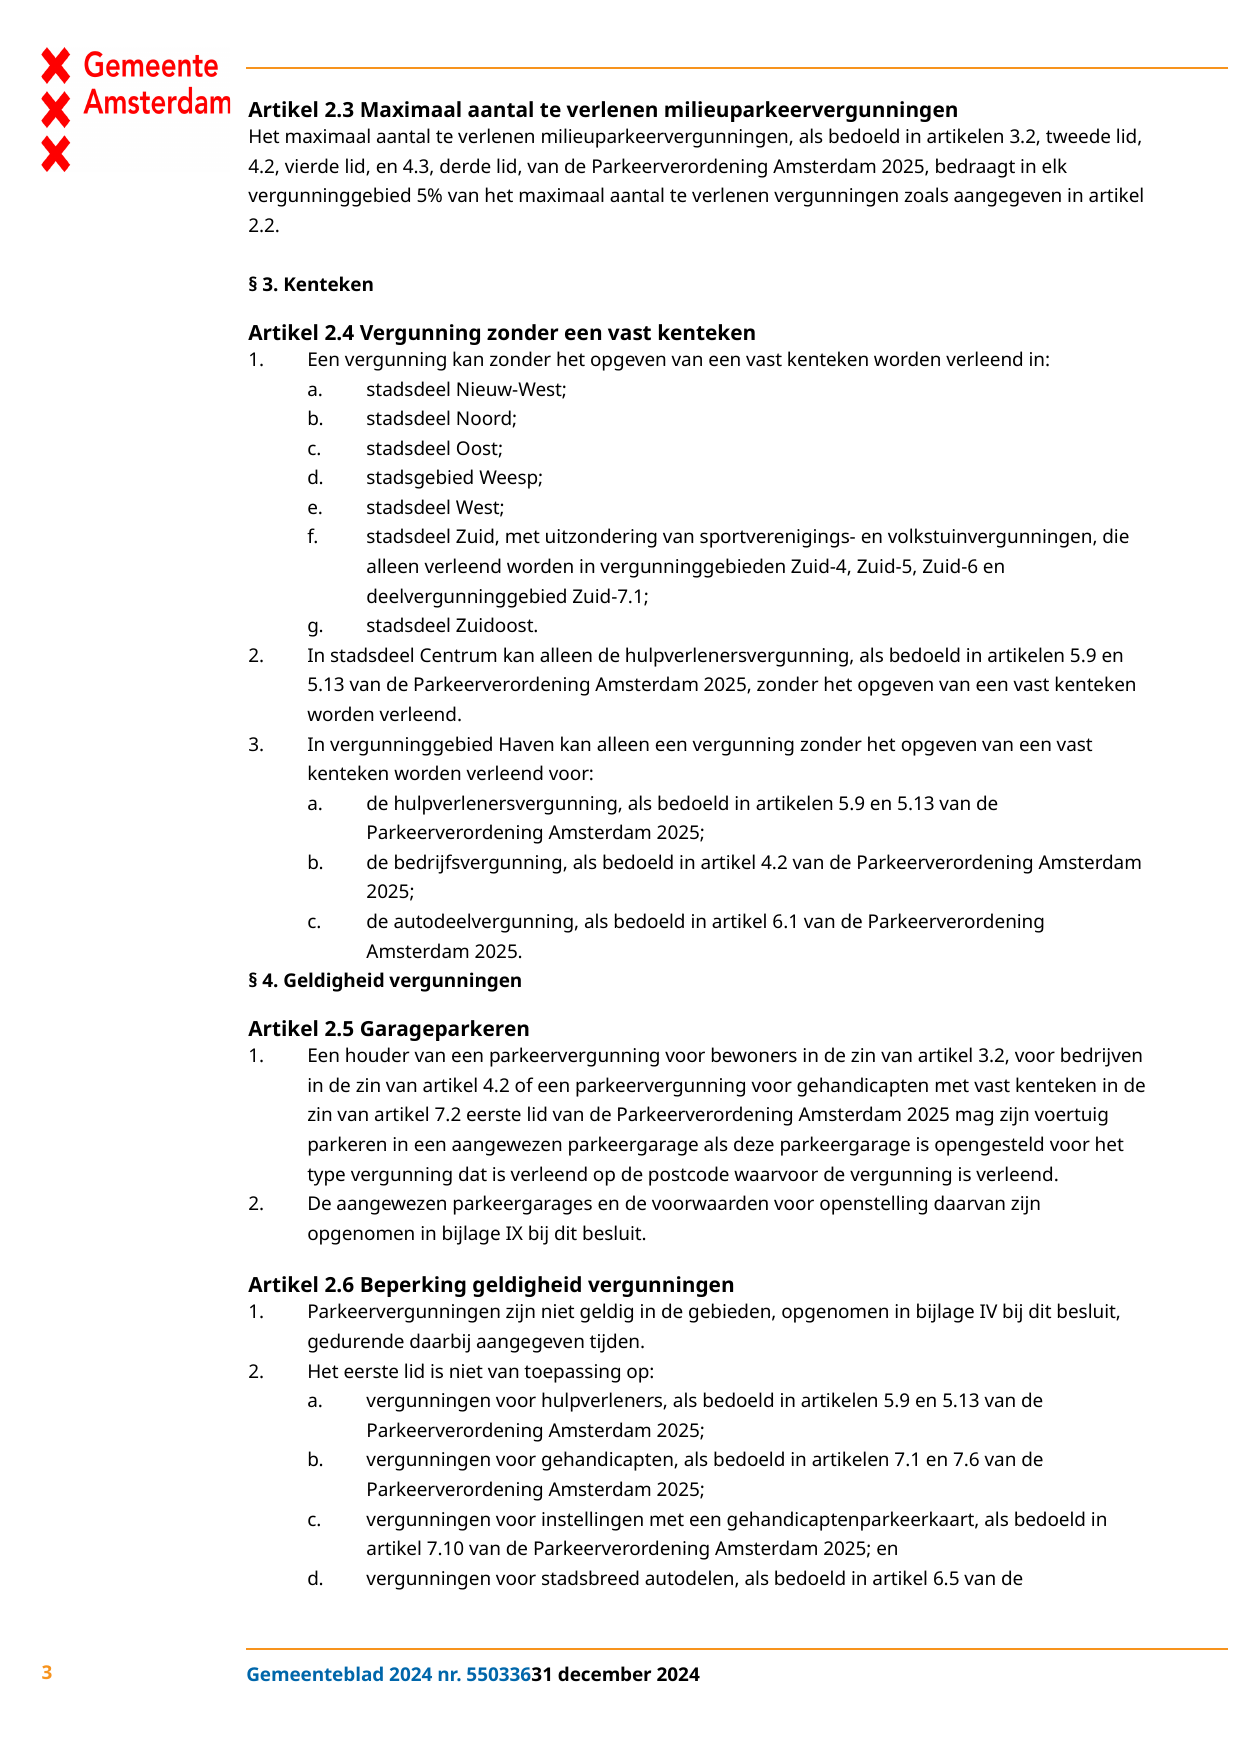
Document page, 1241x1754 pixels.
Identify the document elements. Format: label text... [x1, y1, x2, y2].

list Een houder van een parkeervergunning voor bewoners in de zin van artikel 3.2, voor bedrijven in de zin van artikel 4.2 of een parkeervergunning voor gehandicapten met vast kenteken in de zin van artikel 7.2 eerste lid van de Parkeerverordening Amsterdam 2025 mag zijn voertuig parkeren in een aangewezen parkeergarage als deze parkeergarage is opengesteld voor het type vergunning dat is verleend op de postcode waarvoor de vergunning is verleend. [248, 1042, 1152, 1186]
text § 3. Kenteken [248, 271, 1152, 297]
list vergunningen voor instellingen met een gehandicaptenparkeerkaart, als bedoeld in artikel 7.10 van de Parkeerverordening Amsterdam 2025; en [307, 1506, 1152, 1561]
text Artikel 2.3 Maximaal aantal te verlenen milieuparkeervergunningen [248, 95, 1152, 123]
list Een vergunning kan zonder het opgeven van een vast kenteken worden verleend in: [248, 346, 1152, 372]
list vergunningen voor stadsbreed autodelen, als bedoeld in artikel 6.5 van de [307, 1565, 1152, 1591]
text § 4. Geldigheid vergunningen [248, 967, 1152, 993]
list de bedrijfsvergunning, als bedoeld in artikel 4.2 van de Parkeerverordening Amsterdam 2025; [307, 849, 1152, 904]
list In stadsdeel Centrum kan alleen de hulpverlenersvergunning, als bedoeld in artikelen 5.9 en 5.13 van de Parkeerverordening Amsterdam 2025, zonder het opgeven van een vast kenteken worden verleend. [248, 642, 1152, 727]
text Artikel 2.4 Vergunning zonder een vast kenteken [248, 318, 1152, 346]
list vergunningen voor hulpverleners, als bedoeld in artikelen 5.9 en 5.13 van de Parkeerverordening Amsterdam 2025; [307, 1387, 1152, 1443]
text Artikel 2.6 Beperking geldigheid vergunningen [248, 1270, 1152, 1299]
list stadsgebied Weesp; [307, 464, 1152, 490]
list stadsdeel Zuidoost. [307, 612, 1152, 638]
text Artikel 2.5 Garageparkeren [248, 1014, 1152, 1042]
list stadsdeel Oost; [307, 435, 1152, 461]
list stadsdeel West; [307, 494, 1152, 520]
list Het eerste lid is niet van toepassing op: [248, 1358, 1152, 1384]
picture [41, 47, 231, 172]
list stadsdeel Noord; [307, 405, 1152, 431]
list de autodeelvergunning, als bedoeld in artikel 6.1 van de Parkeerverordening Amsterdam 2025. [307, 908, 1152, 963]
list stadsdeel Nieuw-West; [307, 376, 1152, 401]
list In vergunninggebied Haven kan alleen een vergunning zonder het opgeven van een vast kenteken worden verleend voor: [248, 731, 1152, 786]
list Parkeervergunningen zijn niet geldig in de gebieden, opgenomen in bijlage IV bij dit besluit, gedurende daarbij aangegeven tijden. [248, 1299, 1152, 1354]
text Het maximaal aantal te verlenen milieuparkeervergunningen, als bedoeld in artikelen 3.2, tweede lid, 4.2, vierde lid, en 4.3, derde lid, van de Parkeerverordening Amsterdam 2025, bedraagt in elk vergunninggebied 5% van het maximaal aantal te verlenen vergunningen zoals aangegeven in artikel 2.2. [248, 123, 1152, 238]
list vergunningen voor gehandicapten, als bedoeld in artikelen 7.1 en 7.6 van de Parkeerverordening Amsterdam 2025; [307, 1447, 1152, 1502]
list stadsdeel Zuid, met uitzondering van sportverenigings- en volkstuinvergunningen, die alleen verleend worden in vergunninggebieden Zuid-4, Zuid-5, Zuid-6 en deelvergunninggebied Zuid-7.1; [307, 524, 1152, 608]
list De aangewezen parkeergarages en de voorwaarden voor openstelling daarvan zijn opgenomen in bijlage IX bij dit besluit. [248, 1190, 1152, 1246]
list de hulpverlenersvergunning, als bedoeld in artikelen 5.9 en 5.13 van de Parkeerverordening Amsterdam 2025; [307, 790, 1152, 845]
